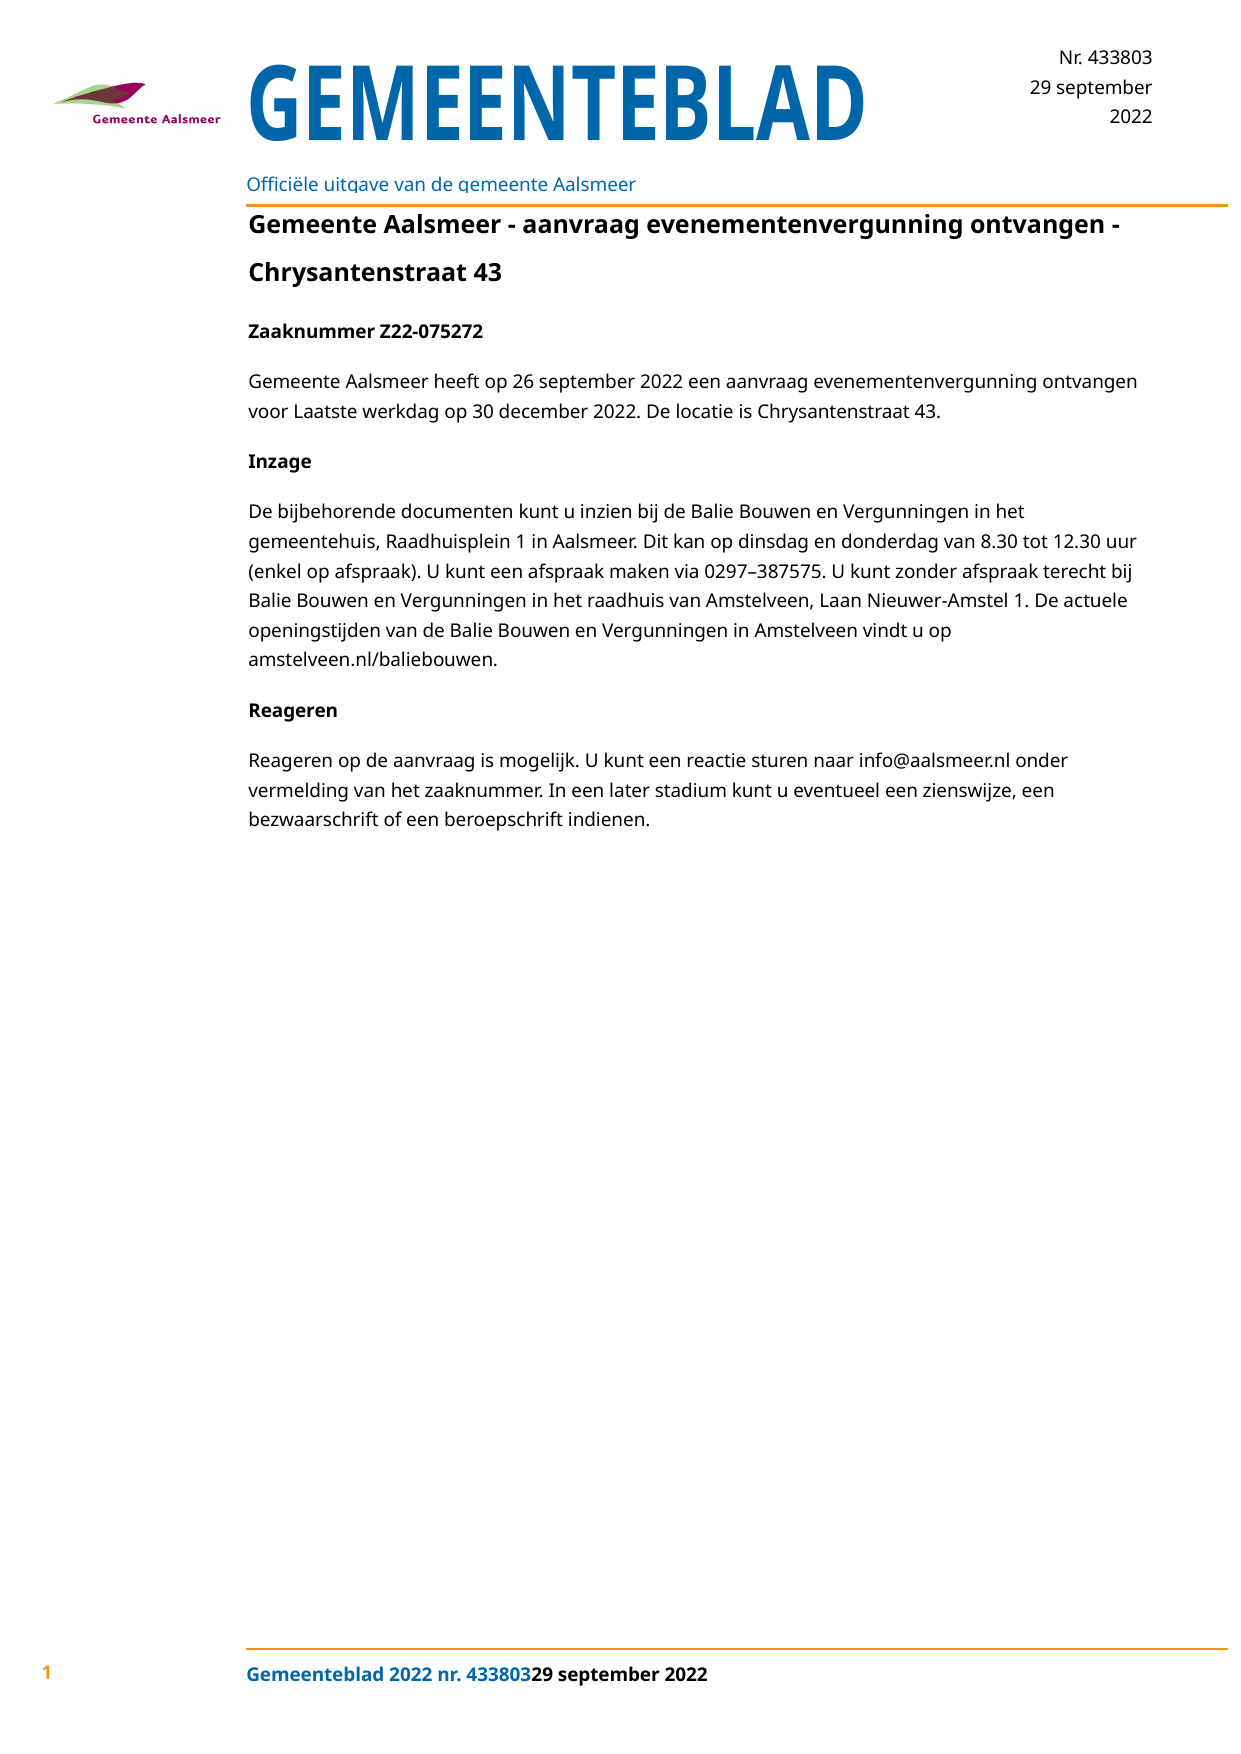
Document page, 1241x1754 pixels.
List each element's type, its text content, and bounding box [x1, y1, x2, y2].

text Inzage [248, 448, 1152, 474]
text Zaaknummer Z22-075272 [248, 318, 1152, 344]
picture [41, 47, 231, 172]
text Gemeente Aalsmeer - aanvraag evenementenvergunning ontvangen - Chrysantenstraat 43 [248, 207, 1152, 288]
text Gemeente Aalsmeer heeft op 26 september 2022 een aanvraag evenementenvergunning ontvangen voor Laatste werkdag op 30 december 2022. De locatie is Chrysantenstraat 43. [248, 368, 1152, 424]
text Reageren [248, 697, 1152, 723]
text De bijbehorende documenten kunt u inzien bij de Balie Bouwen en Vergunningen in het gemeentehuis, Raadhuisplein 1 in Aalsmeer. Dit kan op dinsdag en donderdag van 8.30 tot 12.30 uur (enkel op afspraak). U kunt een afspraak maken via 0297–387575. U kunt zonder afspraak terecht bij Balie Bouwen en Vergunningen in het raadhuis van Amstelveen, Laan Nieuwer-Amstel 1. De actuele openingstijden van de Balie Bouwen en Vergunningen in Amstelveen vindt u op amstelveen.nl/baliebouwen. [248, 499, 1152, 672]
text Reageren op de aanvraag is mogelijk. U kunt een reactie sturen naar info@aalsmeer.nl onder vermelding van het zaaknummer. In een later stadium kunt u eventueel een zienswijze, een bezwaarschrift of een beroepschrift indienen. [248, 747, 1152, 832]
